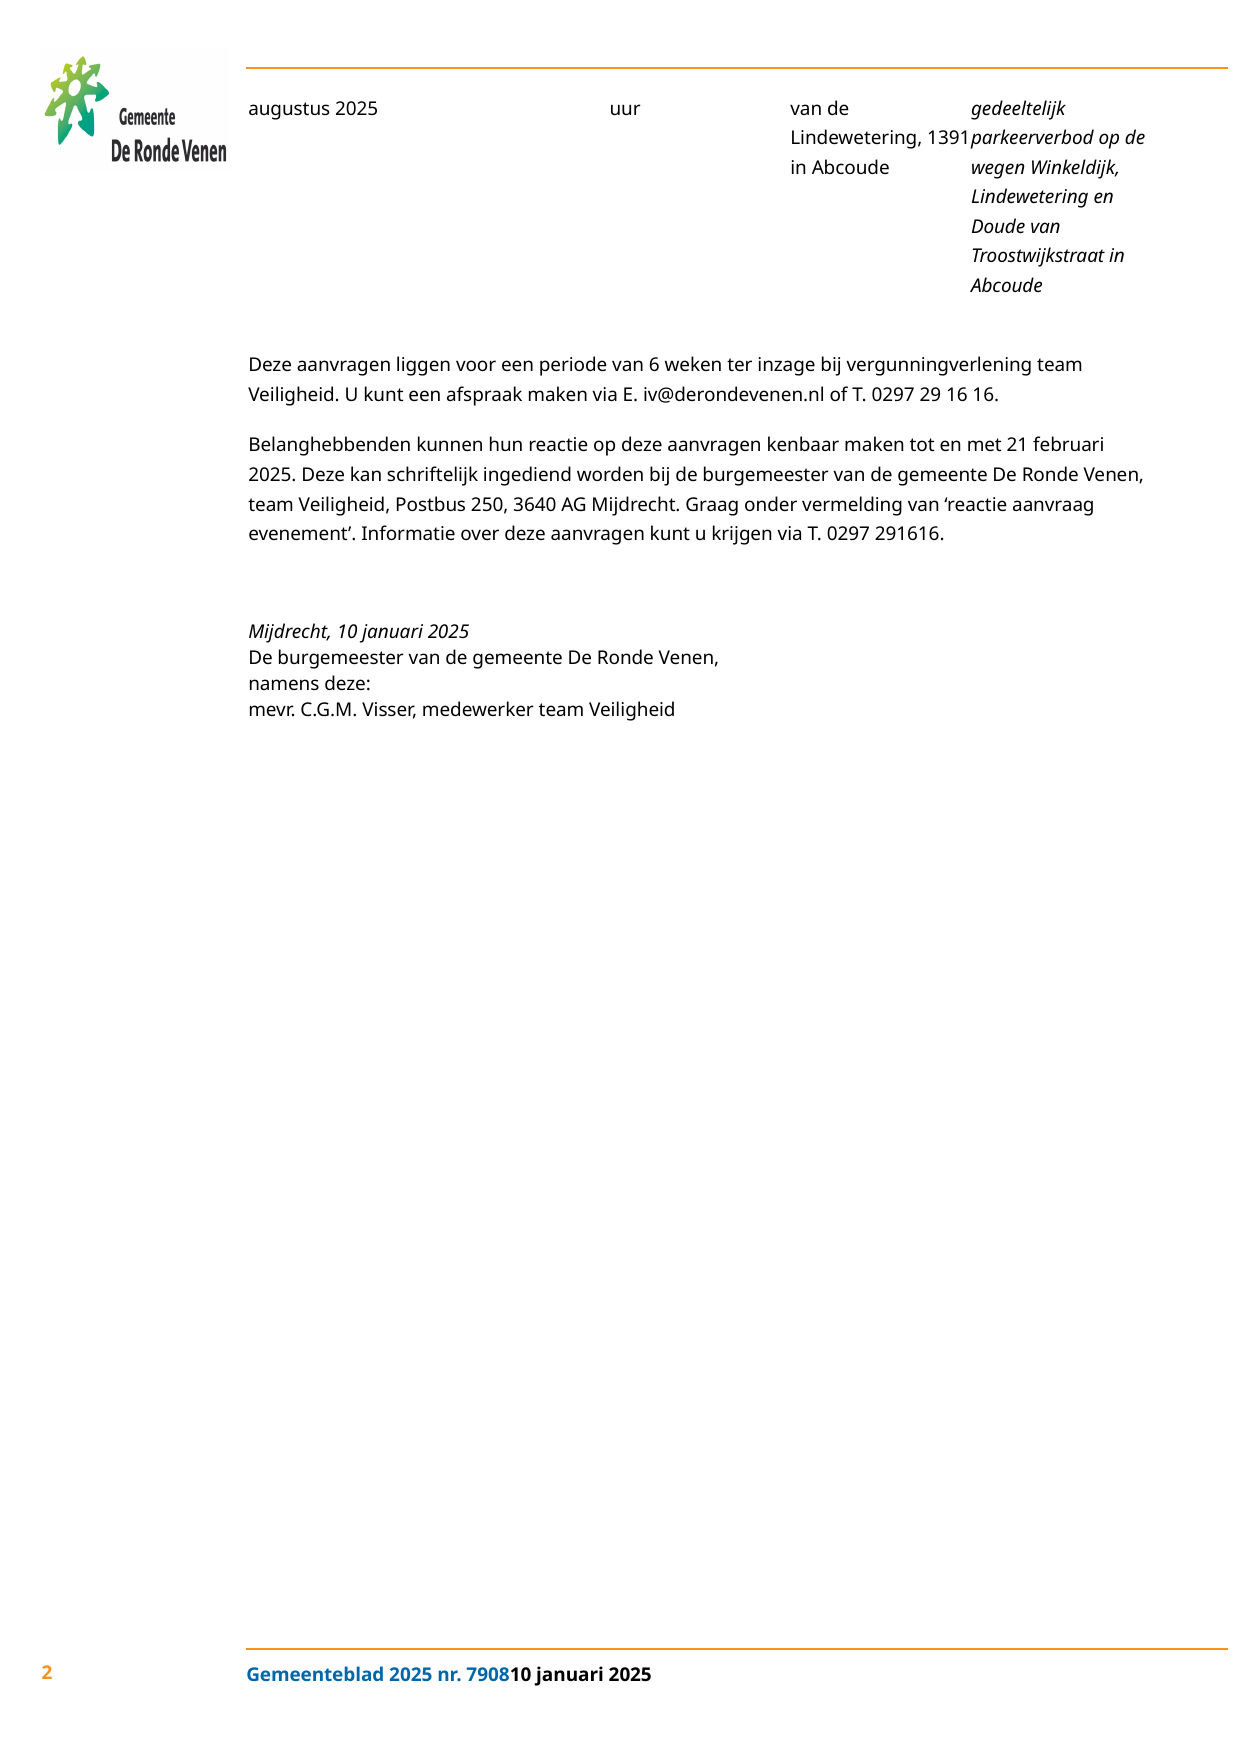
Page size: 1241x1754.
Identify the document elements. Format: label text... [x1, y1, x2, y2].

table_cell van de Lindewetering, 1391 in Abcoude [790, 95, 971, 298]
table_cell augustus 2025 [248, 95, 429, 298]
text De burgemeester van de gemeente De Ronde Venen, [248, 644, 1152, 670]
picture [41, 47, 231, 172]
table_cell [429, 95, 609, 298]
text mevr. C.G.M. Visser, medewerker team Veiligheid [248, 696, 1152, 722]
text Mijdrecht, 10 januari 2025 [248, 619, 1152, 644]
text Deze aanvragen liggen voor een periode van 6 weken ter inzage bij vergunningverlening team Veiligheid. U kunt een afspraak maken via E. iv@derondevenen.nl of T. 0297 29 16 16. [248, 352, 1152, 407]
text namens deze: [248, 670, 1152, 696]
text Belanghebbenden kunnen hun reactie op deze aanvragen kenbaar maken tot en met 21 februari 2025. Deze kan schriftelijk ingediend worden bij de burgemeester van de gemeente De Ronde Venen, team Veiligheid, Postbus 250, 3640 AG Mijdrecht. Graag onder vermelding van ‘reactie aanvraag evenement’. Informatie over deze aanvragen kunt u krijgen via T. 0297 291616. [248, 432, 1152, 546]
table_cell uur [609, 95, 790, 298]
table_cell gedeeltelijk parkeerverbod op de wegen Winkeldijk, Lindewetering en Doude van Troostwijkstraat in Abcoude [971, 95, 1152, 298]
